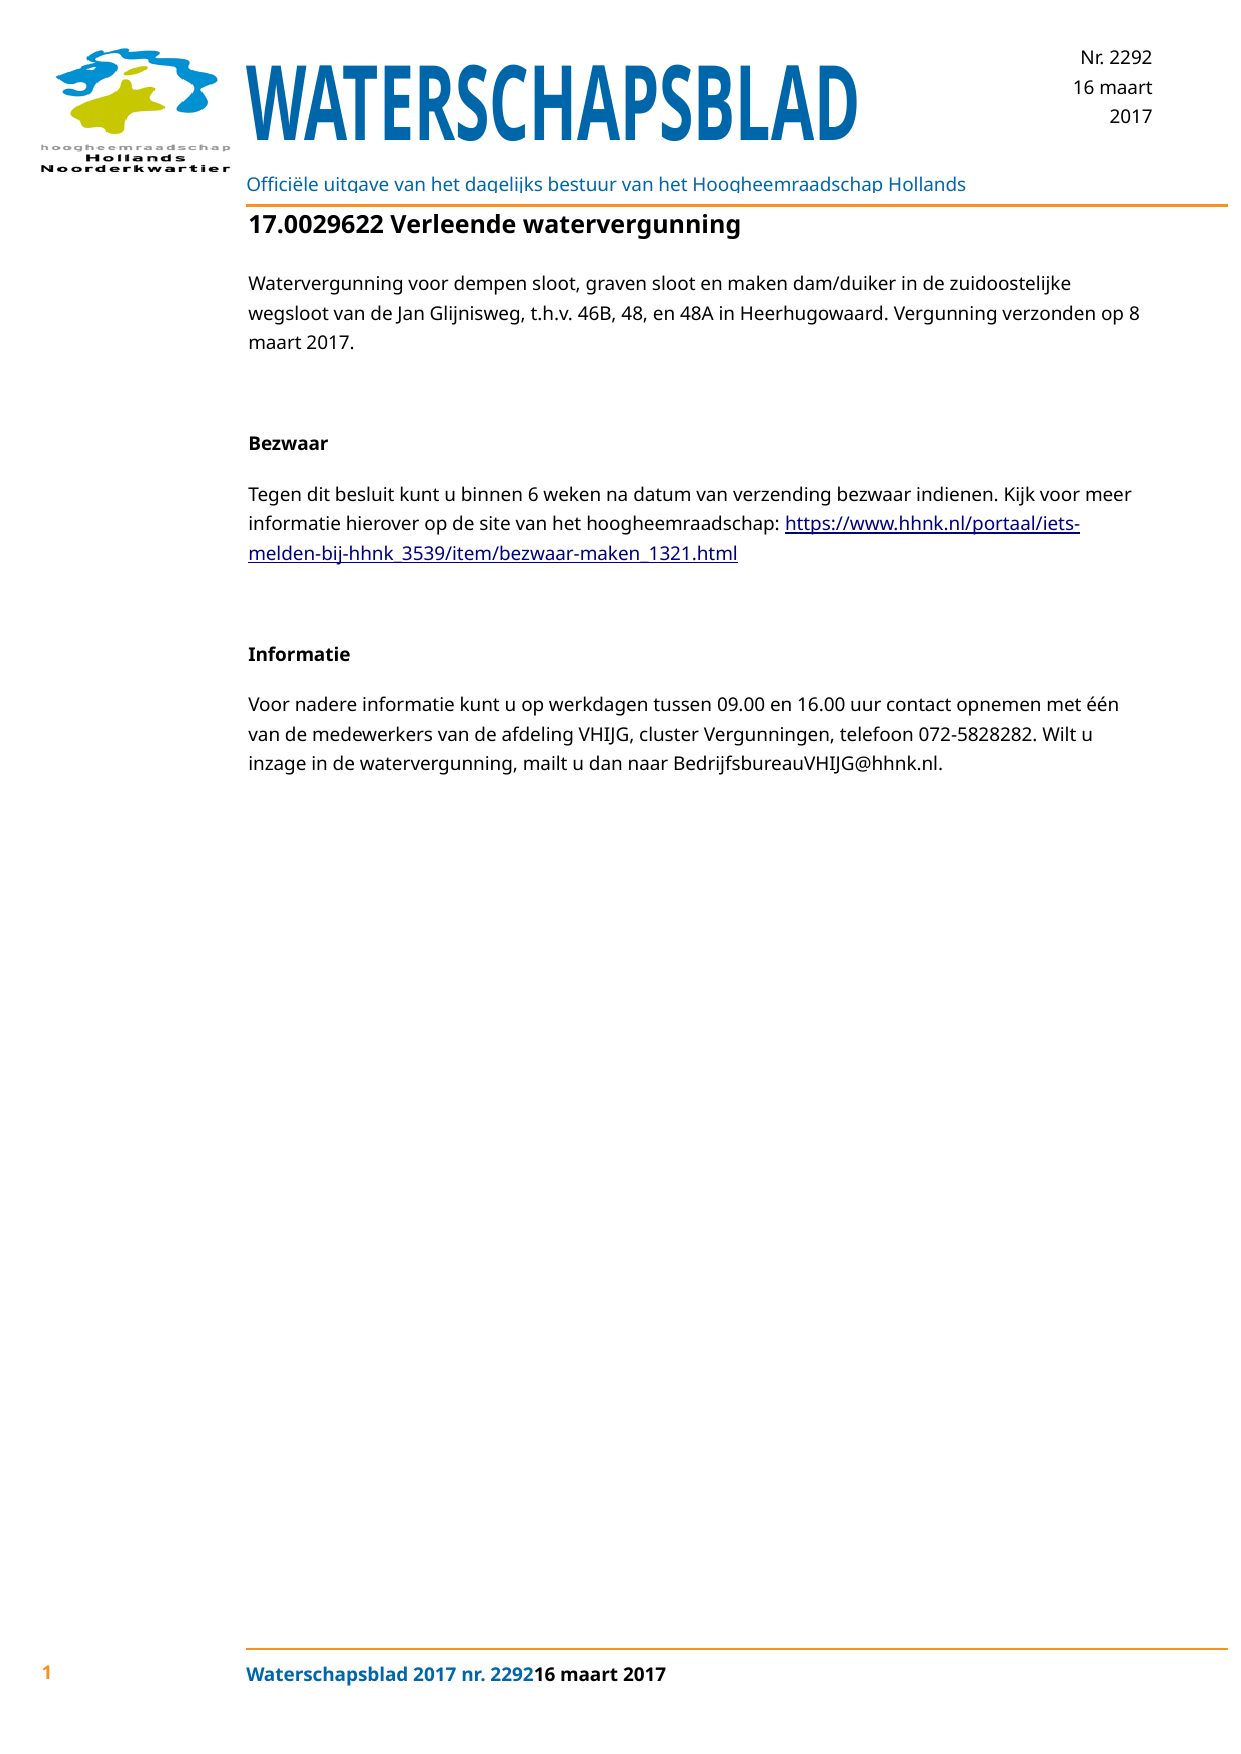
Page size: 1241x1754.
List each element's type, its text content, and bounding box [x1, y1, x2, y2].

text Watervergunning voor dempen sloot, graven sloot en maken dam/duiker in de zuidoostelijke wegsloot van de Jan Glijnisweg, t.h.v. 46B, 48, en 48A in Heerhugowaard. Vergunning verzonden op 8 maart 2017. [248, 270, 1152, 355]
text Voor nadere informatie kunt u op werkdagen tussen 09.00 en 16.00 uur contact opnemen met één van de medewerkers van de afdeling VHIJG, cluster Vergunningen, telefoon 072-5828282. Wilt u inzage in de watervergunning, mailt u dan naar BedrijfsbureauVHIJG@hhnk.nl. [248, 691, 1152, 776]
text Informatie [248, 641, 1152, 666]
text Bezwaar [248, 430, 1152, 456]
text Tegen dit besluit kunt u binnen 6 weken na datum van verzending bezwaar indienen. Kijk voor meer informatie hierover op de site van het hoogheemraadschap: https://www.hhnk.nl/portaal/iets-melden-bij-hhnk_3539/item/bezwaar-maken_1321.html [248, 481, 1152, 566]
picture [41, 47, 231, 172]
text 17.0029622 Verleende watervergunning [248, 207, 1152, 241]
